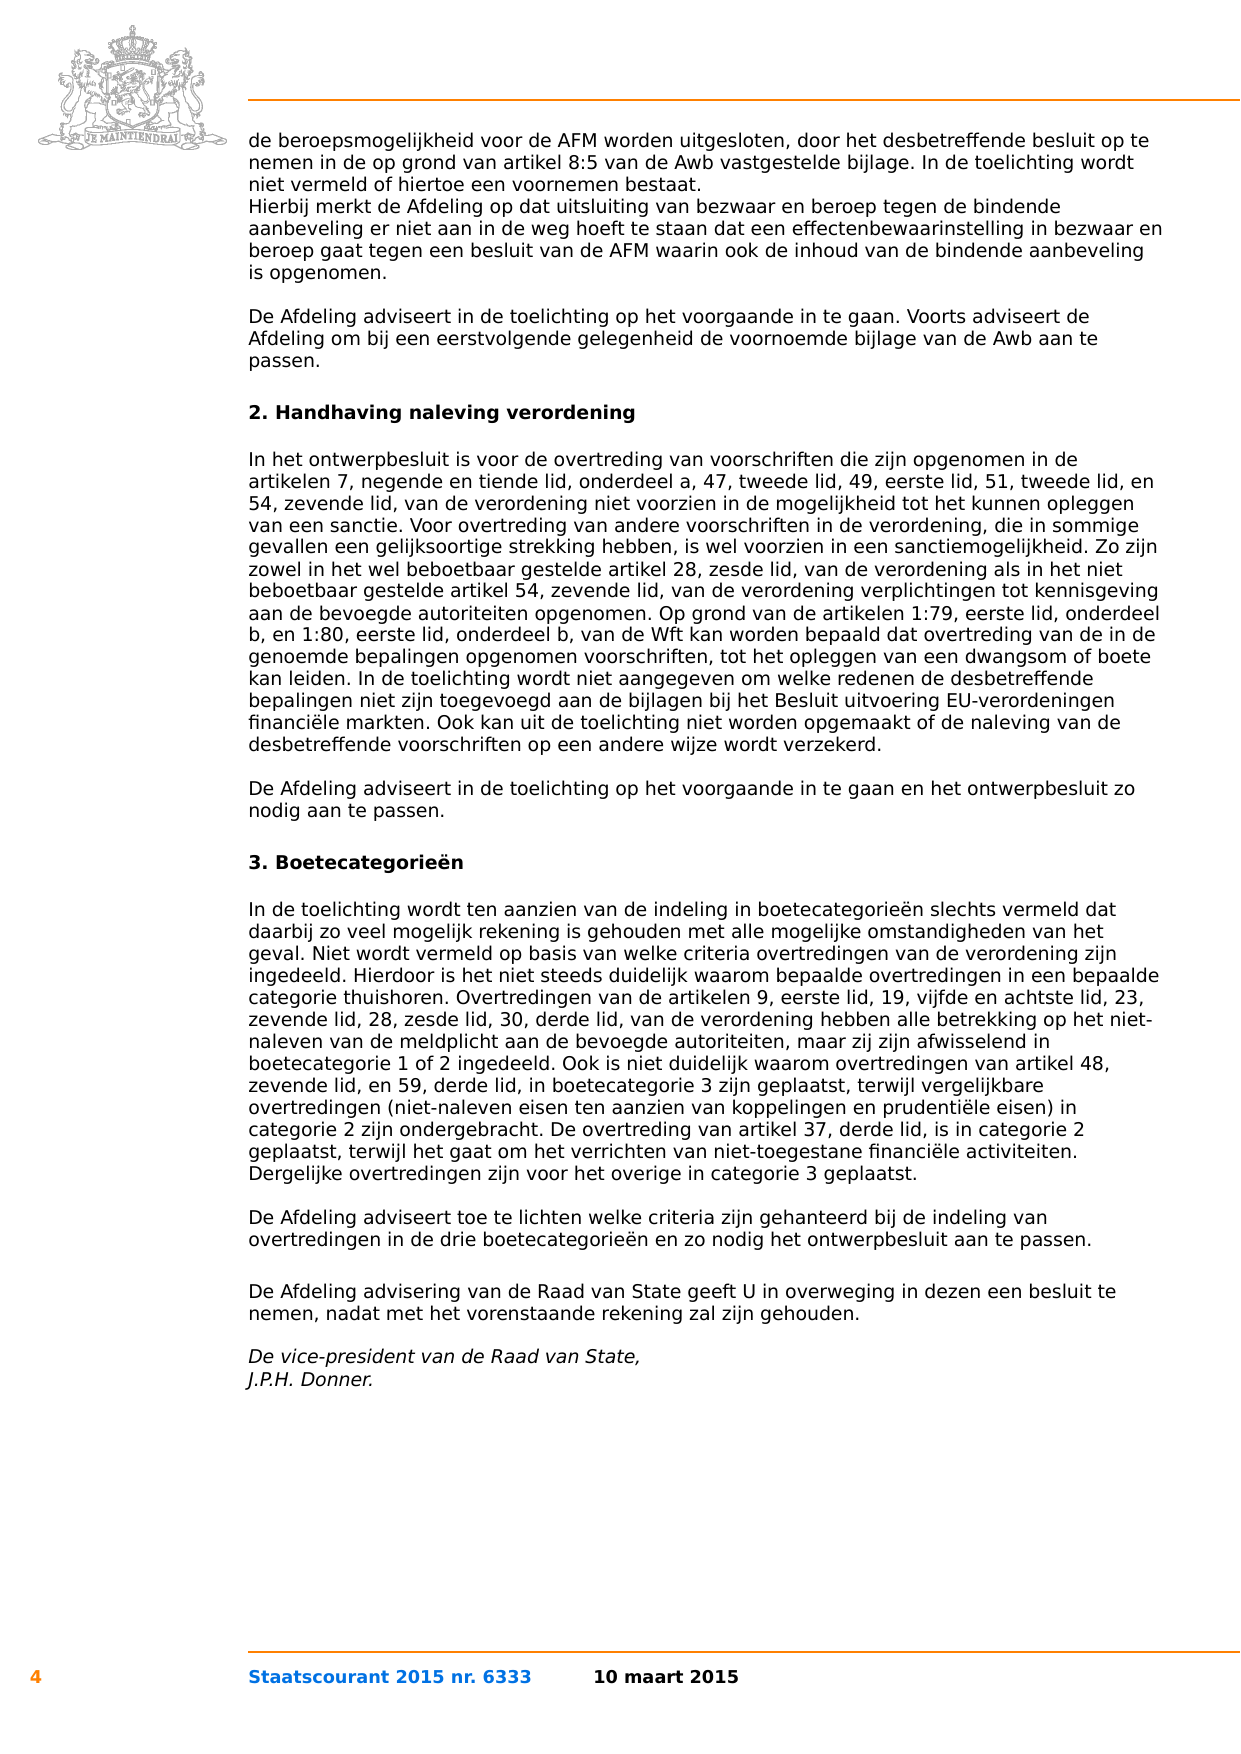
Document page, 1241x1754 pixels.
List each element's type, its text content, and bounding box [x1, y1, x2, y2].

text In het ontwerpbesluit is voor de overtreding van voorschriften die zijn opgenomen in de artikelen 7, negende en tiende lid, onderdeel a, 47, tweede lid, 49, eerste lid, 51, tweede lid, en 54, zevende lid, van de verordening niet voorzien in de mogelijkheid tot het kunnen opleggen van een sanctie. Voor overtreding van andere voorschriften in de verordening, die in sommige gevallen een gelijksoortige strekking hebben, is wel voorzien in een sanctiemogelijkheid. Zo zijn zowel in het wel beboetbaar gestelde artikel 28, zesde lid, van de verordening als in het niet beboetbaar gestelde artikel 54, zevende lid, van de verordening verplichtingen tot kennisgeving aan de bevoegde autoriteiten opgenomen. Op grond van de artikelen 1:79, eerste lid, onderdeel b, en 1:80, eerste lid, onderdeel b, van de Wft kan worden bepaald dat overtreding van de in de genoemde bepalingen opgenomen voorschriften, tot het opleggen van een dwangsom of boete kan leiden. In de toelichting wordt niet aangegeven om welke redenen de desbetreffende bepalingen niet zijn toegevoegd aan de bijlagen bij het Besluit uitvoering EU-verordeningen financiële markten. Ook kan uit de toelichting niet worden opgemaakt of de naleving van de desbetreffende voorschriften op een andere wijze wordt verzekerd. [248, 448, 1163, 756]
text De Afdeling adviseert in de toelichting op het voorgaande in te gaan. Voorts adviseert de Afdeling om bij een eerstvolgende gelegenheid de voornoemde bijlage van de Awb aan te passen. [248, 306, 1163, 372]
text De Afdeling advisering van de Raad van State geeft U in overweging in dezen een besluit te nemen, nadat met het vorenstaande rekening zal zijn gehouden. [248, 1281, 1163, 1324]
subtitle 3. Boetecategorieën [248, 852, 1163, 874]
text In de toelichting wordt ten aanzien van de indeling in boetecategorieën slechts vermeld dat daarbij zo veel mogelijk rekening is gehouden met alle mogelijke omstandigheden van het geval. Niet wordt vermeld op basis van welke criteria overtredingen van de verordening zijn ingedeeld. Hierdoor is het niet steeds duidelijk waarom bepaalde overtredingen in een bepaalde categorie thuishoren. Overtredingen van de artikelen 9, eerste lid, 19, vijfde en achtste lid, 23, zevende lid, 28, zesde lid, 30, derde lid, van de verordening hebben alle betrekking op het niet-naleven van de meldplicht aan de bevoegde autoriteiten, maar zij zijn afwisselend in boetecategorie 1 of 2 ingedeeld. Ook is niet duidelijk waarom overtredingen van artikel 48, zevende lid, en 59, derde lid, in boetecategorie 3 zijn geplaatst, terwijl vergelijkbare overtredingen (niet-naleven eisen ten aanzien van koppelingen en prudentiële eisen) in categorie 2 zijn ondergebracht. De overtreding van artikel 37, derde lid, is in categorie 2 geplaatst, terwijl het gaat om het verrichten van niet-toegestane financiële activiteiten. Dergelijke overtredingen zijn voor het overige in categorie 3 geplaatst. [248, 899, 1163, 1185]
picture [38, 25, 227, 150]
text De Afdeling adviseert in de toelichting op het voorgaande in te gaan en het ontwerpbesluit zo nodig aan te passen. [248, 778, 1163, 822]
text De Afdeling adviseert toe te lichten welke criteria zijn gehanteerd bij de indeling van overtredingen in de drie boetecategorieën en zo nodig het ontwerpbesluit aan te passen. [248, 1207, 1163, 1251]
subtitle 2. Handhaving naleving verordening [248, 402, 1163, 423]
text De vice-president van de Raad van State, J.P.H. Donner. [248, 1346, 1163, 1390]
text Hierbij merkt de Afdeling op dat uitsluiting van bezwaar en beroep tegen de bindende aanbeveling er niet aan in de weg hoeft te staan dat een effectenbewaarinstelling in bezwaar en beroep gaat tegen een besluit van de AFM waarin ook de inhoud van de bindende aanbeveling is opgenomen. [248, 196, 1163, 284]
text de beroepsmogelijkheid voor de AFM worden uitgesloten, door het desbetreffende besluit op te nemen in de op grond van artikel 8:5 van de Awb vastgestelde bijlage. In de toelichting wordt niet vermeld of hiertoe een voornemen bestaat. [248, 130, 1163, 196]
